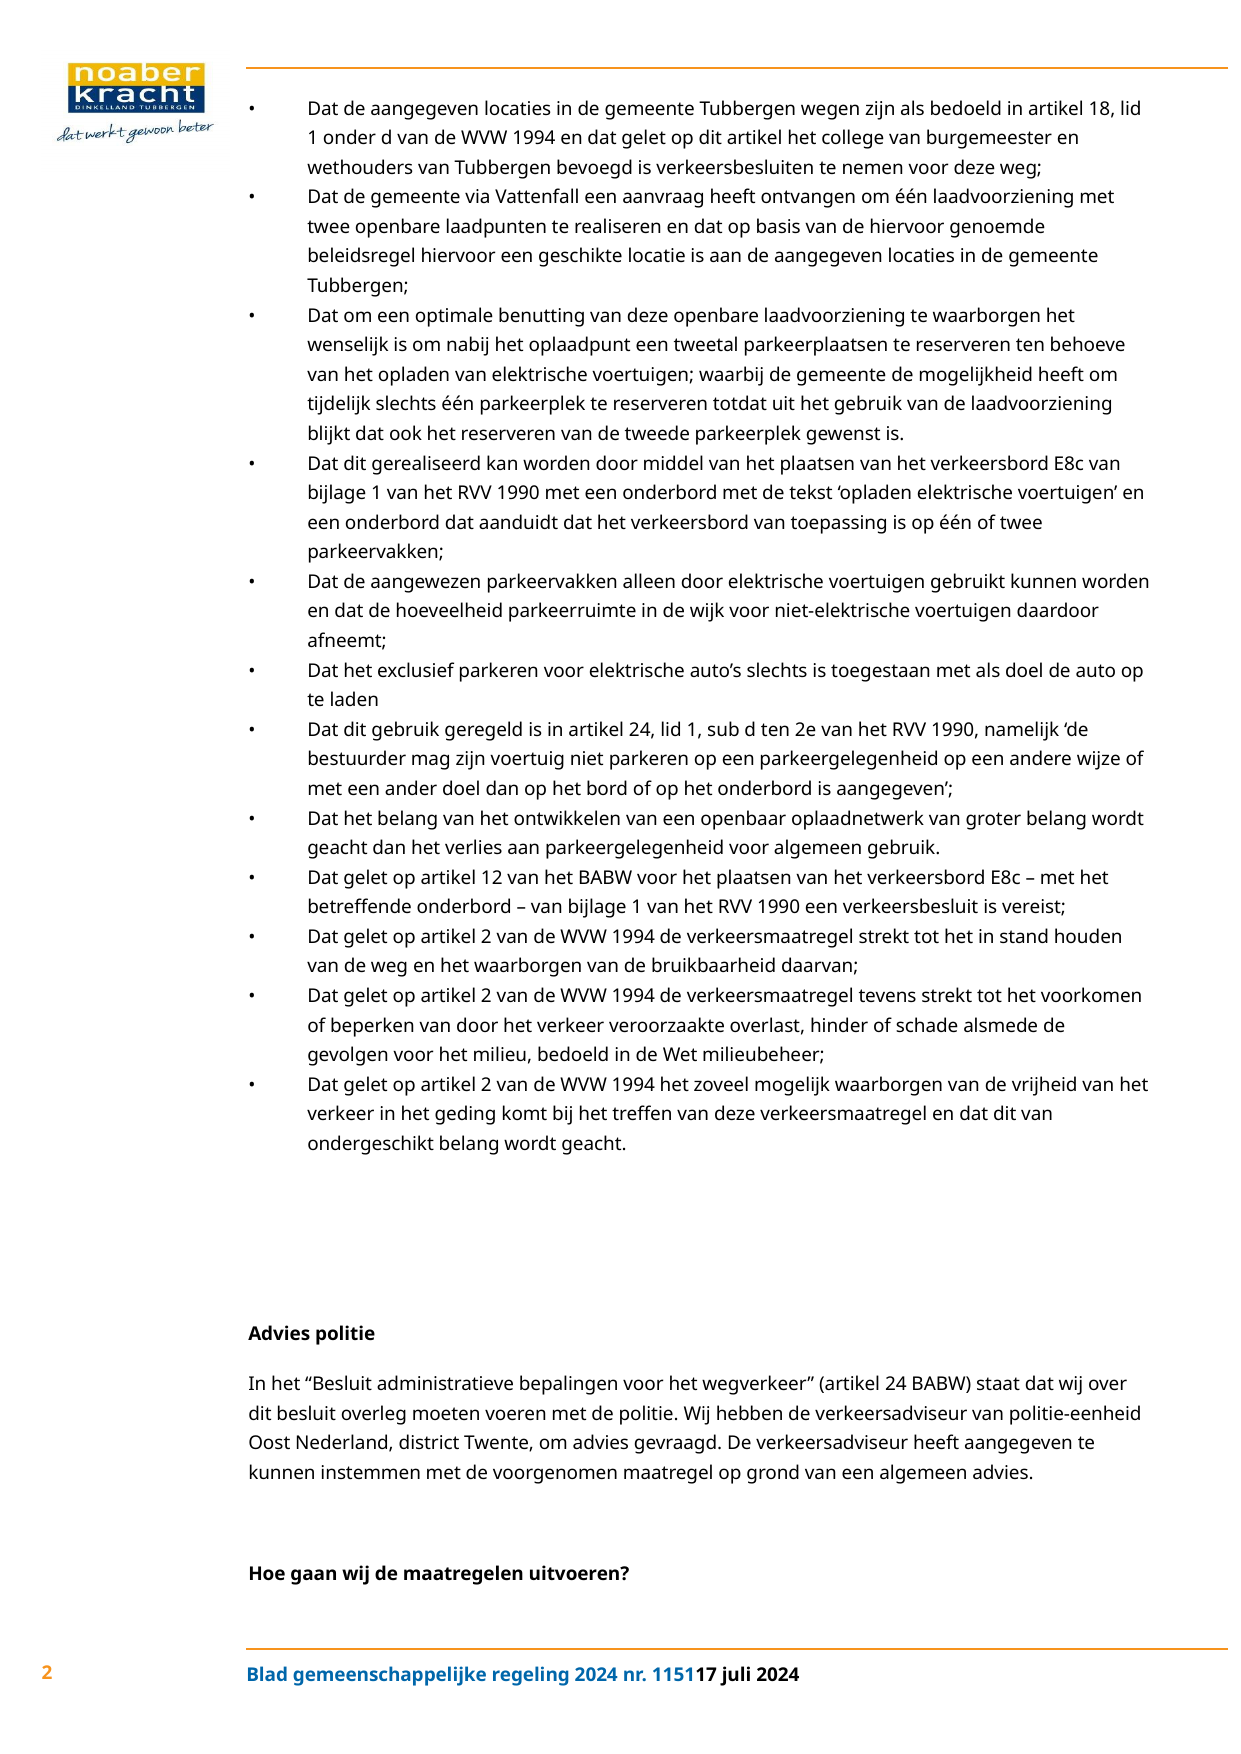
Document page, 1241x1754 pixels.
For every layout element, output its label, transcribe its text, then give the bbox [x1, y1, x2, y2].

list Dat de aangewezen parkeervakken alleen door elektrische voertuigen gebruikt kunnen worden en dat de hoeveelheid parkeerruimte in de wijk voor niet-elektrische voertuigen daardoor afneemt; [248, 568, 1152, 653]
list Dat gelet op artikel 2 van de WVW 1994 de verkeersmaatregel tevens strekt tot het voorkomen of beperken van door het verkeer veroorzaakte overlast, hinder of schade alsmede de gevolgen voor het milieu, bedoeld in de Wet milieubeheer; [248, 982, 1152, 1067]
list Dat gelet op artikel 2 van de WVW 1994 het zoveel mogelijk waarborgen van de vrijheid van het verkeer in het geding komt bij het treffen van deze verkeersmaatregel en dat dit van ondergeschikt belang wordt geacht. [248, 1071, 1152, 1156]
list Dat de aangegeven locaties in de gemeente Tubbergen wegen zijn als bedoeld in artikel 18, lid 1 onder d van de WVW 1994 en dat gelet op dit artikel het college van burgemeester en wethouders van Tubbergen bevoegd is verkeersbesluiten te nemen voor deze weg; [248, 95, 1152, 180]
list Dat de gemeente via Vattenfall een aanvraag heeft ontvangen om één laadvoorziening met twee openbare laadpunten te realiseren en dat op basis van de hiervoor genoemde beleidsregel hiervoor een geschikte locatie is aan de aangegeven locaties in de gemeente Tubbergen; [248, 183, 1152, 298]
text Advies politie [248, 1320, 1152, 1346]
text In het “Besluit administratieve bepalingen voor het wegverkeer” (artikel 24 BABW) staat dat wij over dit besluit overleg moeten voeren met de politie. Wij hebben de verkeersadviseur van politie-eenheid Oost Nederland, district Twente, om advies gevraagd. De verkeersadviseur heeft aangegeven te kunnen instemmen met de voorgenomen maatregel op grond van een algemeen advies. [248, 1370, 1152, 1485]
list Dat dit gebruik geregeld is in artikel 24, lid 1, sub d ten 2e van het RVV 1990, namelijk ‘de bestuurder mag zijn voertuig niet parkeren op een parkeergelegenheid op een andere wijze of met een ander doel dan op het bord of op het onderbord is aangegeven’; [248, 716, 1152, 801]
list Dat het exclusief parkeren voor elektrische auto’s slechts is toegestaan met als doel de auto op te laden [248, 657, 1152, 712]
list Dat het belang van het ontwikkelen van een openbaar oplaadnetwerk van groter belang wordt geacht dan het verlies aan parkeergelegenheid voor algemeen gebruik. [248, 805, 1152, 860]
list Dat gelet op artikel 2 van de WVW 1994 de verkeersmaatregel strekt tot het in stand houden van de weg en het waarborgen van de bruikbaarheid daarvan; [248, 923, 1152, 978]
text Hoe gaan wij de maatregelen uitvoeren? [248, 1560, 1152, 1586]
picture [41, 47, 231, 172]
list Dat om een optimale benutting van deze openbare laadvoorziening te waarborgen het wenselijk is om nabij het oplaadpunt een tweetal parkeerplaatsen te reserveren ten behoeve van het opladen van elektrische voertuigen; waarbij de gemeente de mogelijkheid heeft om tijdelijk slechts één parkeerplek te reserveren totdat uit het gebruik van de laadvoorziening blijkt dat ook het reserveren van de tweede parkeerplek gewenst is. [248, 302, 1152, 446]
list Dat gelet op artikel 12 van het BABW voor het plaatsen van het verkeersbord E8c – met het betreffende onderbord – van bijlage 1 van het RVV 1990 een verkeersbesluit is vereist; [248, 864, 1152, 919]
list Dat dit gerealiseerd kan worden door middel van het plaatsen van het verkeersbord E8c van bijlage 1 van het RVV 1990 met een onderbord met de tekst ‘opladen elektrische voertuigen’ en een onderbord dat aanduidt dat het verkeersbord van toepassing is op één of twee parkeervakken; [248, 450, 1152, 564]
